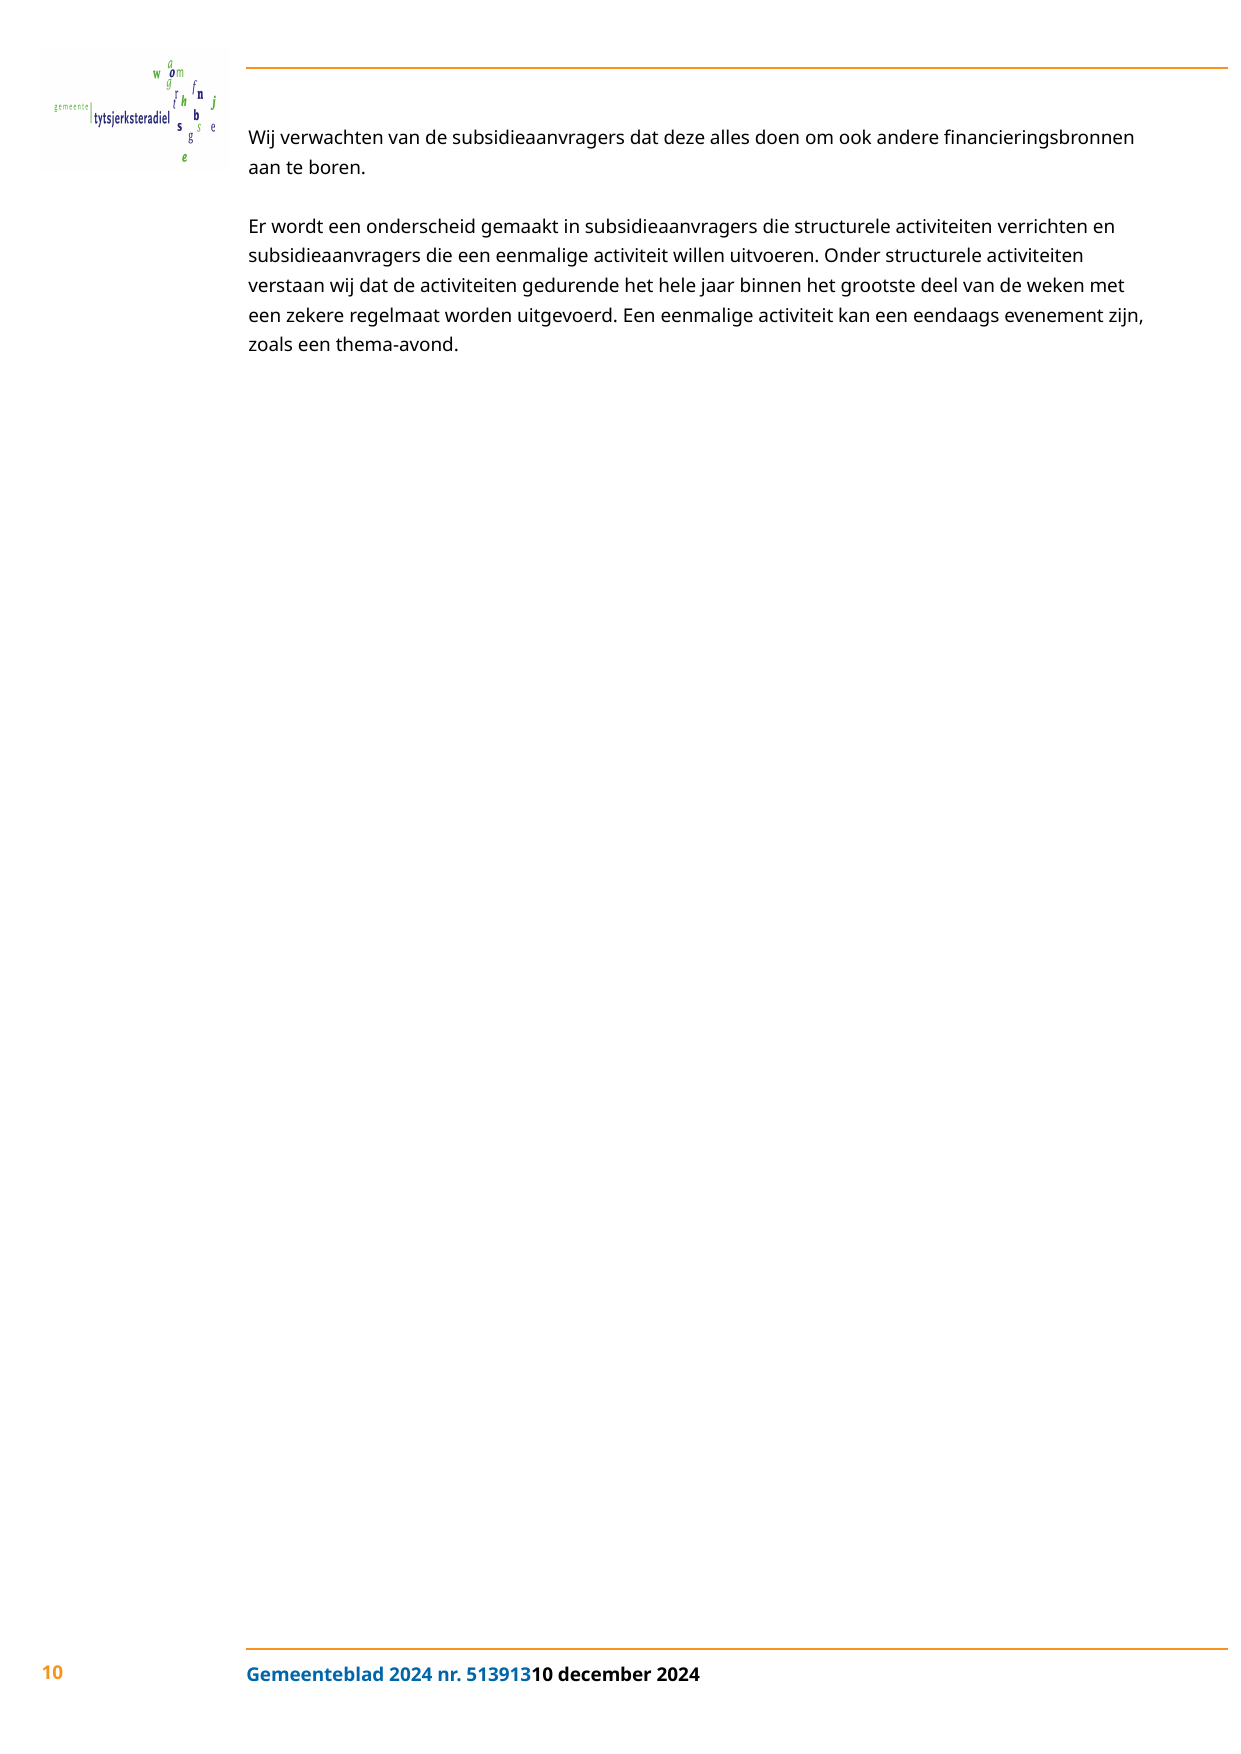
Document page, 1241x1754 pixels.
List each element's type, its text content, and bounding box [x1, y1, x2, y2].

text Wij verwachten van de subsidieaanvragers dat deze alles doen om ook andere financieringsbronnen aan te boren. [248, 124, 1152, 180]
picture [41, 47, 231, 172]
text Er wordt een onderscheid gemaakt in subsidieaanvragers die structurele activiteiten verrichten en subsidieaanvragers die een eenmalige activiteit willen uitvoeren. Onder structurele activiteiten verstaan wij dat de activiteiten gedurende het hele jaar binnen het grootste deel van de weken met een zekere regelmaat worden uitgevoerd. Een eenmalige activiteit kan een eendaags evenement zijn, zoals een thema-avond. [248, 213, 1152, 357]
